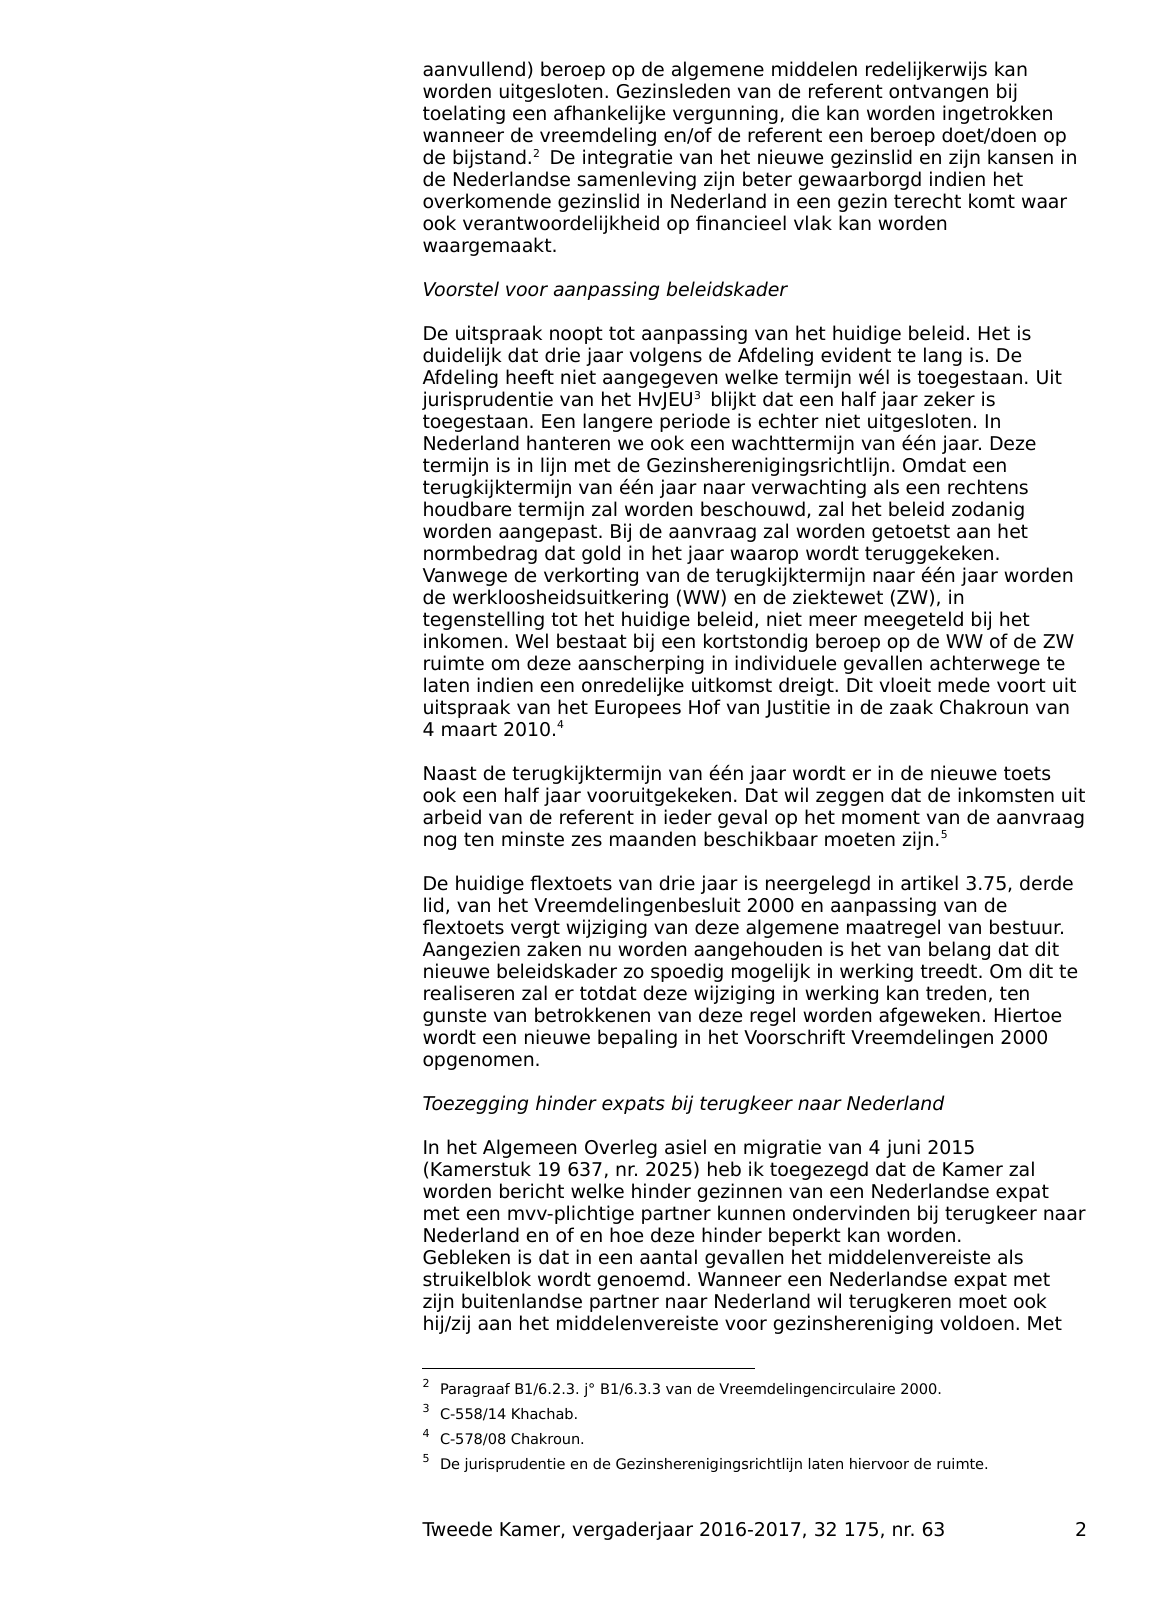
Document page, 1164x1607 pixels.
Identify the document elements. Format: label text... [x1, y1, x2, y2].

text Naast de terugkijktermijn van één jaar wordt er in de nieuwe toets ook een half jaar vooruitgekeken. Dat wil zeggen dat de inkomsten uit arbeid van de referent in ieder geval op het moment van de aanvraag nog ten minste zes maanden beschikbaar moeten zijn. [422, 763, 1087, 851]
text aanvullend) beroep op de algemene middelen redelijkerwijs kan worden uitgesloten. Gezinsleden van de referent ontvangen bij toelating een afhankelijke vergunning, die kan worden ingetrokken wanneer de vreemdeling en/of de referent een beroep doet/doen op de bijstand. De integratie van het nieuwe gezinslid en zijn kansen in de Nederlandse samenleving zijn beter gewaarborgd indien het overkomende gezinslid in Nederland in een gezin terecht komt waar ook verantwoordelijkheid op financieel vlak kan worden waargemaakt. [422, 59, 1087, 257]
text De jurisprudentie en de Gezinsherenigingsrichtlijn laten hiervoor de ruimte. [422, 1452, 1087, 1474]
text Paragraaf B1/6.2.3. j° B1/6.3.3 van de Vreemdelingencirculaire 2000. [422, 1377, 1087, 1399]
subtitle Voorstel voor aanpassing beleidskader [422, 279, 1087, 301]
text C-578/08 Chakroun. [422, 1427, 1087, 1449]
text In het Algemeen Overleg asiel en migratie van 4 juni 2015 (Kamerstuk 19 637, nr. 2025) heb ik toegezegd dat de Kamer zal worden bericht welke hinder gezinnen van een Nederlandse expat met een mvv-plichtige partner kunnen ondervinden bij terugkeer naar Nederland en of en hoe deze hinder beperkt kan worden. [422, 1137, 1087, 1247]
text C-558/14 Khachab. [422, 1402, 1087, 1424]
text De huidige flextoets van drie jaar is neergelegd in artikel 3.75, derde lid, van het Vreemdelingenbesluit 2000 en aanpassing van de flextoets vergt wijziging van deze algemene maatregel van bestuur. [422, 873, 1087, 939]
subtitle Toezegging hinder expats bij terugkeer naar Nederland [422, 1093, 1087, 1115]
text Aangezien zaken nu worden aangehouden is het van belang dat dit nieuwe beleidskader zo spoedig mogelijk in werking treedt. Om dit te realiseren zal er totdat deze wijziging in werking kan treden, ten gunste van betrokkenen van deze regel worden afgeweken. Hiertoe wordt een nieuwe bepaling in het Voorschrift Vreemdelingen 2000 opgenomen. [422, 939, 1087, 1071]
text De uitspraak noopt tot aanpassing van het huidige beleid. Het is duidelijk dat drie jaar volgens de Afdeling evident te lang is. De Afdeling heeft niet aangegeven welke termijn wél is toegestaan. Uit jurisprudentie van het HvJEU blijkt dat een half jaar zeker is toegestaan. Een langere periode is echter niet uitgesloten. In Nederland hanteren we ook een wachttermijn van één jaar. Deze termijn is in lijn met de Gezinsherenigingsrichtlijn. Omdat een terugkijktermijn van één jaar naar verwachting als een rechtens houdbare termijn zal worden beschouwd, zal het beleid zodanig worden aangepast. Bij de aanvraag zal worden getoetst aan het normbedrag dat gold in het jaar waarop wordt teruggekeken. Vanwege de verkorting van de terugkijktermijn naar één jaar worden de werkloosheidsuitkering (WW) en de ziektewet (ZW), in tegenstelling tot het huidige beleid, niet meer meegeteld bij het inkomen. Wel bestaat bij een kortstondig beroep op de WW of de ZW ruimte om deze aanscherping in individuele gevallen achterwege te laten indien een onredelijke uitkomst dreigt. Dit vloeit mede voort uit uitspraak van het Europees Hof van Justitie in de zaak Chakroun van 4 maart 2010. [422, 323, 1087, 741]
text Gebleken is dat in een aantal gevallen het middelenvereiste als struikelblok wordt genoemd. Wanneer een Nederlandse expat met zijn buitenlandse partner naar Nederland wil terugkeren moet ook hij/zij aan het middelenvereiste voor gezinshereniging voldoen. Met [422, 1247, 1087, 1335]
